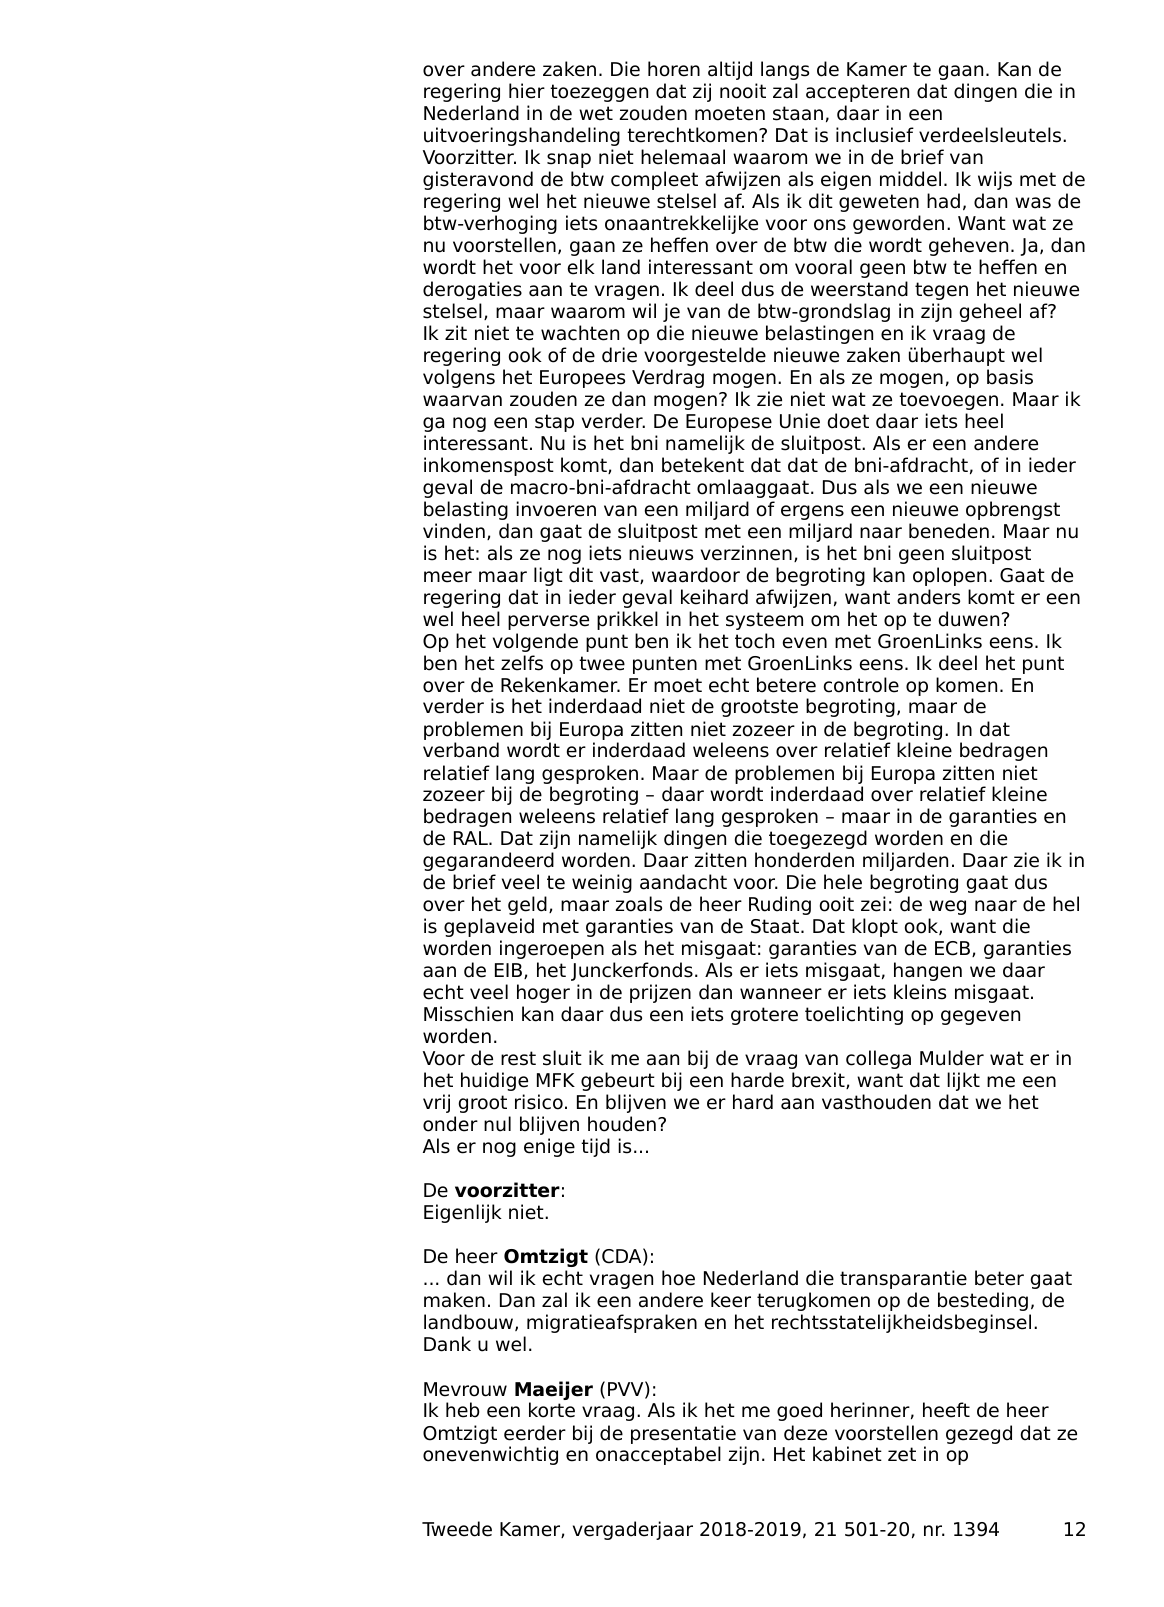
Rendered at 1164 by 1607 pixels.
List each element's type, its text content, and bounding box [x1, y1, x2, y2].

text Op het volgende punt ben ik het toch even met GroenLinks eens. Ik ben het zelfs op twee punten met GroenLinks eens. Ik deel het punt over de Rekenkamer. Er moet echt betere controle op komen. En verder is het inderdaad niet de grootste begroting, maar de problemen bij Europa zitten niet zozeer in de begroting. In dat verband wordt er inderdaad weleens over relatief kleine bedragen relatief lang gesproken. Maar de problemen bij Europa zitten niet zozeer bij de begroting – daar wordt inderdaad over relatief kleine bedragen weleens relatief lang gesproken – maar in de garanties en de RAL. Dat zijn namelijk dingen die toegezegd worden en die gegarandeerd worden. Daar zitten honderden miljarden. Daar zie ik in de brief veel te weinig aandacht voor. Die hele begroting gaat dus over het geld, maar zoals de heer Ruding ooit zei: de weg naar de hel is geplaveid met garanties van de Staat. Dat klopt ook, want die worden ingeroepen als het misgaat: garanties van de ECB, garanties aan de EIB, het Junckerfonds. Als er iets misgaat, hangen we daar echt veel hoger in de prijzen dan wanneer er iets kleins misgaat. Misschien kan daar dus een iets grotere toelichting op gegeven worden. [422, 631, 1087, 1048]
text Eigenlijk niet. [422, 1202, 1087, 1224]
text De heer Omtzigt (CDA): [422, 1246, 1087, 1268]
text Dank u wel. [422, 1334, 1087, 1356]
text Voor de rest sluit ik me aan bij de vraag van collega Mulder wat er in het huidige MFK gebeurt bij een harde brexit, want dat lijkt me een vrij groot risico. En blijven we er hard aan vasthouden dat we het onder nul blijven houden? [422, 1048, 1087, 1136]
text ... dan wil ik echt vragen hoe Nederland die transparantie beter gaat maken. Dan zal ik een andere keer terugkomen op de besteding, de landbouw, migratieafspraken en het rechtsstatelijkheidsbeginsel. [422, 1268, 1087, 1334]
text Als er nog enige tijd is... [422, 1136, 1087, 1158]
text De voorzitter: [422, 1180, 1087, 1202]
text Voorzitter. Ik snap niet helemaal waarom we in de brief van gisteravond de btw compleet afwijzen als eigen middel. Ik wijs met de regering wel het nieuwe stelsel af. Als ik dit geweten had, dan was de btw-verhoging iets onaantrekkelijke voor ons geworden. Want wat ze nu voorstellen, gaan ze heffen over de btw die wordt geheven. Ja, dan wordt het voor elk land interessant om vooral geen btw te heffen en derogaties aan te vragen. Ik deel dus de weerstand tegen het nieuwe stelsel, maar waarom wil je van de btw-grondslag in zijn geheel af? [422, 147, 1087, 323]
text Ik heb een korte vraag. Als ik het me goed herinner, heeft de heer Omtzigt eerder bij de presentatie van deze voorstellen gezegd dat ze onevenwichtig en onacceptabel zijn. Het kabinet zet in op [422, 1400, 1087, 1466]
text Ik zit niet te wachten op die nieuwe belastingen en ik vraag de regering ook of de drie voorgestelde nieuwe zaken überhaupt wel volgens het Europees Verdrag mogen. En als ze mogen, op basis waarvan zouden ze dan mogen? Ik zie niet wat ze toevoegen. Maar ik ga nog een stap verder. De Europese Unie doet daar iets heel interessant. Nu is het bni namelijk de sluitpost. Als er een andere inkomenspost komt, dan betekent dat dat de bni-afdracht, of in ieder geval de macro-bni-afdracht omlaaggaat. Dus als we een nieuwe belasting invoeren van een miljard of ergens een nieuwe opbrengst vinden, dan gaat de sluitpost met een miljard naar beneden. Maar nu is het: als ze nog iets nieuws verzinnen, is het bni geen sluitpost meer maar ligt dit vast, waardoor de begroting kan oplopen. Gaat de regering dat in ieder geval keihard afwijzen, want anders komt er een wel heel perverse prikkel in het systeem om het op te duwen? [422, 323, 1087, 631]
text Mevrouw Maeijer (PVV): [422, 1378, 1087, 1400]
text over andere zaken. Die horen altijd langs de Kamer te gaan. Kan de regering hier toezeggen dat zij nooit zal accepteren dat dingen die in Nederland in de wet zouden moeten staan, daar in een uitvoeringshandeling terechtkomen? Dat is inclusief verdeelsleutels. [422, 59, 1087, 147]
